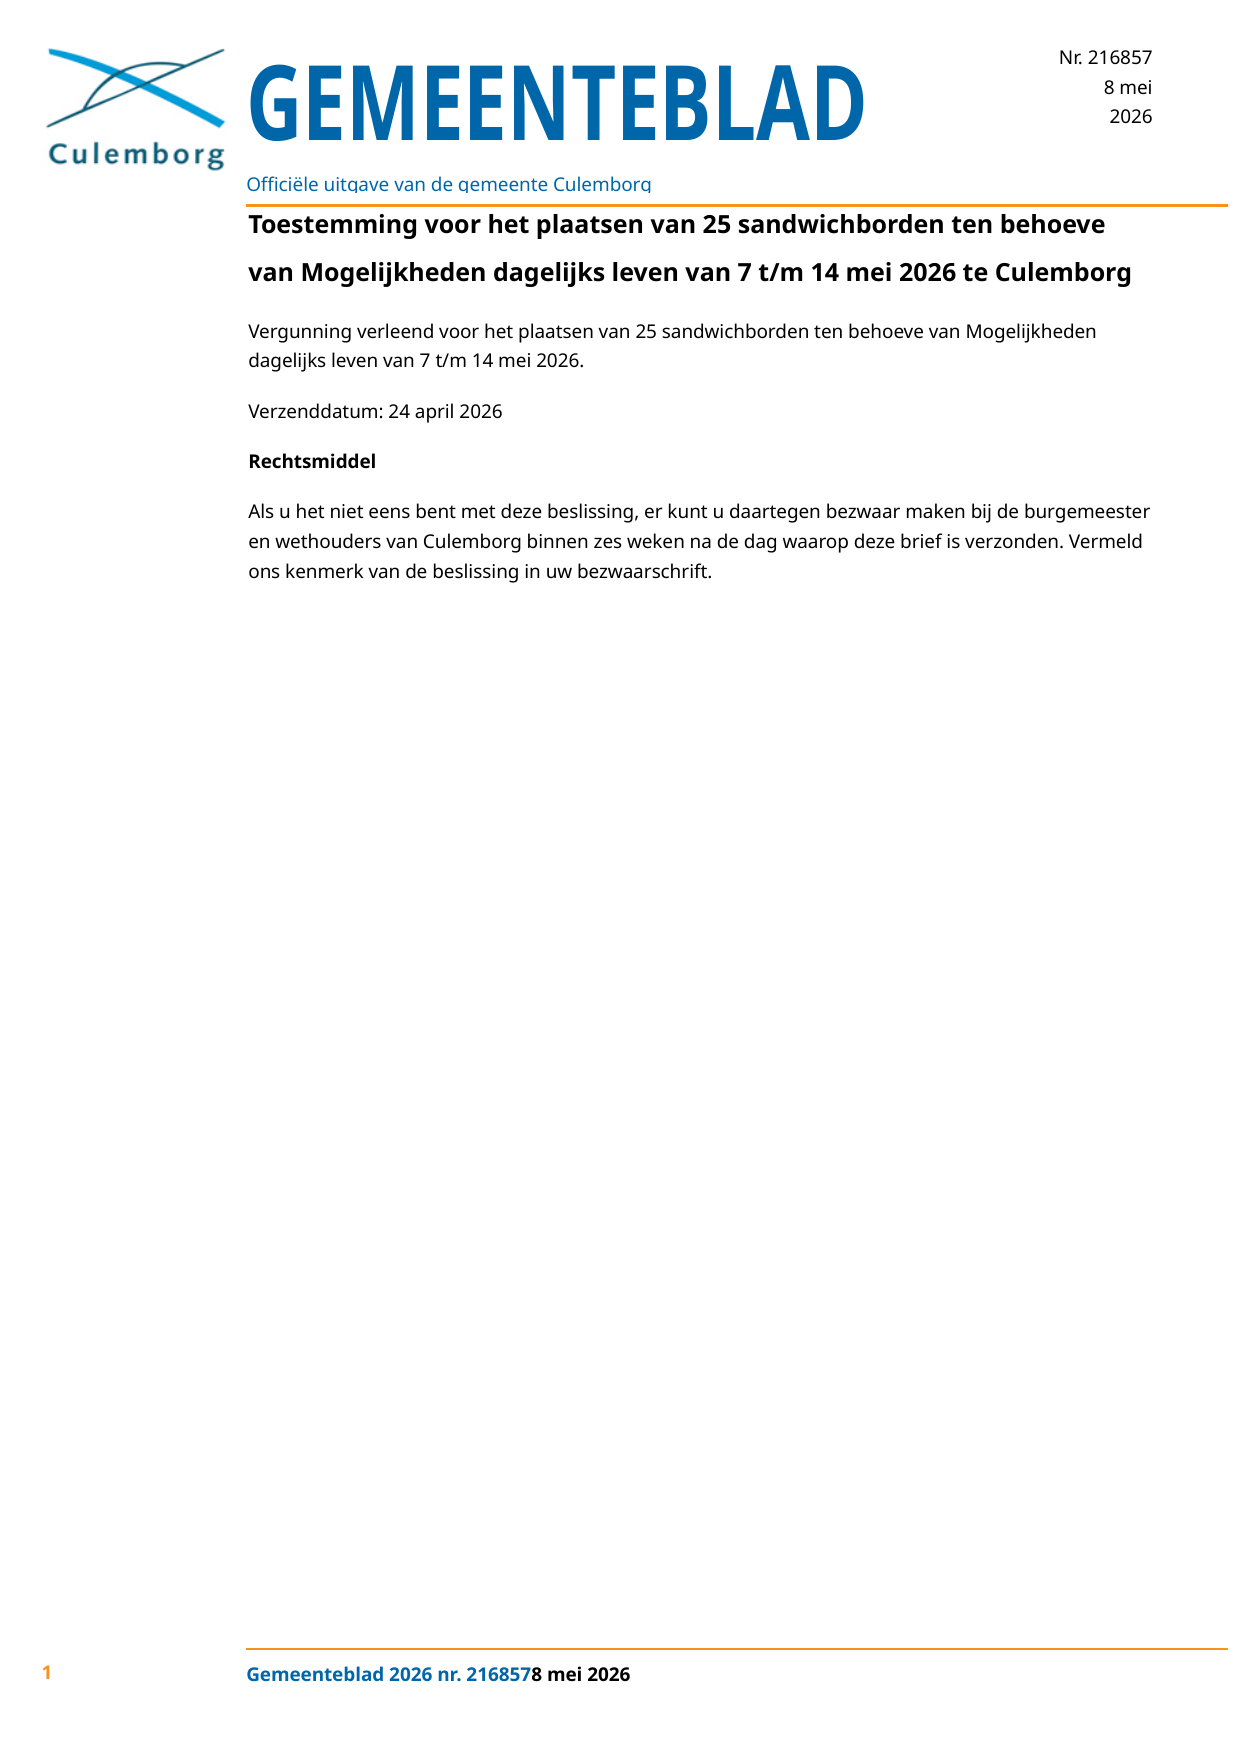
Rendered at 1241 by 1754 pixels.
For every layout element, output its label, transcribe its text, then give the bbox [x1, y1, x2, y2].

text Verzenddatum: 24 april 2026 [248, 398, 1152, 424]
picture [41, 47, 231, 172]
text Rechtsmiddel [248, 448, 1152, 474]
text Toestemming voor het plaatsen van 25 sandwichborden ten behoeve van Mogelijkheden dagelijks leven van 7 t/m 14 mei 2026 te Culemborg [248, 207, 1152, 288]
text Vergunning verleend voor het plaatsen van 25 sandwichborden ten behoeve van Mogelijkheden dagelijks leven van 7 t/m 14 mei 2026. [248, 318, 1152, 373]
text Als u het niet eens bent met deze beslissing, er kunt u daartegen bezwaar maken bij de burgemeester en wethouders van Culemborg binnen zes weken na de dag waarop deze brief is verzonden. Vermeld ons kenmerk van de beslissing in uw bezwaarschrift. [248, 499, 1152, 584]
